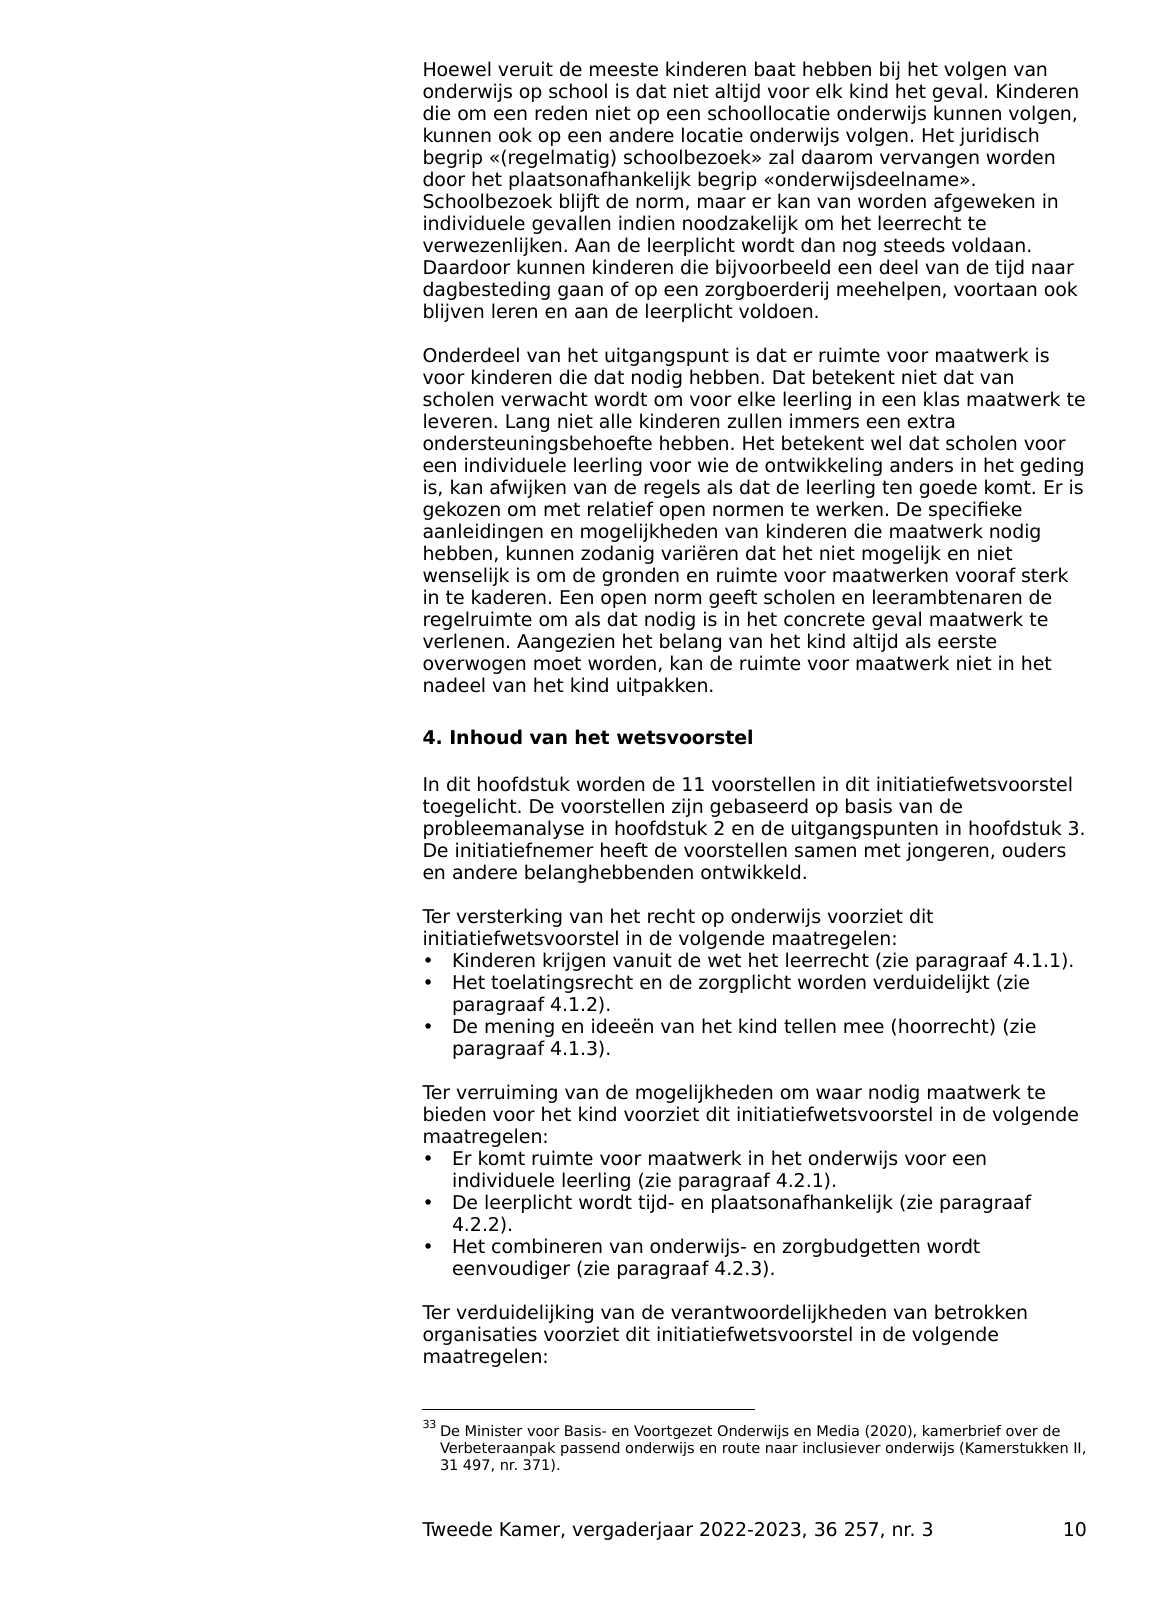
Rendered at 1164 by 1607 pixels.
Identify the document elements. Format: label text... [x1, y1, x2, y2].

text • Het toelatingsrecht en de zorgplicht worden verduidelijkt (zie paragraaf 4.1.2). [422, 972, 1087, 1016]
text Ter verruiming van de mogelijkheden om waar nodig maatwerk te bieden voor het kind voorziet dit initiatiefwetsvoorstel in de volgende maatregelen: [422, 1082, 1087, 1148]
text Ter versterking van het recht op onderwijs voorziet dit initiatiefwetsvoorstel in de volgende maatregelen: [422, 906, 1087, 950]
text De Minister voor Basis- en Voortgezet Onderwijs en Media (2020), kamerbrief over de Verbeteraanpak passend onderwijs en route naar inclusiever onderwijs (Kamerstukken II, 31 497, nr. 371). [422, 1418, 1087, 1474]
text In dit hoofdstuk worden de 11 voorstellen in dit initiatiefwetsvoorstel toegelicht. De voorstellen zijn gebaseerd op basis van de probleemanalyse in hoofdstuk 2 en de uitgangspunten in hoofdstuk 3. De initiatiefnemer heeft de voorstellen samen met jongeren, ouders en andere belanghebbenden ontwikkeld. [422, 774, 1087, 883]
text Ter verduidelijking van de verantwoordelijkheden van betrokken organisaties voorziet dit initiatiefwetsvoorstel in de volgende maatregelen: [422, 1302, 1087, 1368]
text Hoewel veruit de meeste kinderen baat hebben bij het volgen van onderwijs op school is dat niet altijd voor elk kind het geval. Kinderen die om een reden niet op een schoollocatie onderwijs kunnen volgen, kunnen ook op een andere locatie onderwijs volgen. Het juridisch begrip «(regelmatig) schoolbezoek» zal daarom vervangen worden door het plaatsonafhankelijk begrip «onderwijsdeelname». Schoolbezoek blijft de norm, maar er kan van worden afgeweken in individuele gevallen indien noodzakelijk om het leerrecht te verwezenlijken. Aan de leerplicht wordt dan nog steeds voldaan. Daardoor kunnen kinderen die bijvoorbeeld een deel van de tijd naar dagbesteding gaan of op een zorgboerderij meehelpen, voortaan ook blijven leren en aan de leerplicht voldoen. [422, 59, 1087, 323]
text • De leerplicht wordt tijd- en plaatsonafhankelijk (zie paragraaf 4.2.2). [422, 1192, 1087, 1236]
text • Kinderen krijgen vanuit de wet het leerrecht (zie paragraaf 4.1.1). [422, 950, 1087, 972]
subtitle 4. Inhoud van het wetsvoorstel [422, 727, 1087, 749]
text • De mening en ideeën van het kind tellen mee (hoorrecht) (zie paragraaf 4.1.3). [422, 1016, 1087, 1059]
text Onderdeel van het uitgangspunt is dat er ruimte voor maatwerk is voor kinderen die dat nodig hebben. Dat betekent niet dat van scholen verwacht wordt om voor elke leerling in een klas maatwerk te leveren. Lang niet alle kinderen zullen immers een extra ondersteuningsbehoefte hebben. Het betekent wel dat scholen voor een individuele leerling voor wie de ontwikkeling anders in het geding is, kan afwijken van de regels als dat de leerling ten goede komt. Er is gekozen om met relatief open normen te werken. De specifieke aanleidingen en mogelijkheden van kinderen die maatwerk nodig hebben, kunnen zodanig variëren dat het niet mogelijk en niet wenselijk is om de gronden en ruimte voor maatwerken vooraf sterk in te kaderen. Een open norm geeft scholen en leerambtenaren de regelruimte om als dat nodig is in het concrete geval maatwerk te verlenen. Aangezien het belang van het kind altijd als eerste overwogen moet worden, kan de ruimte voor maatwerk niet in het nadeel van het kind uitpakken. [422, 345, 1087, 697]
text • Er komt ruimte voor maatwerk in het onderwijs voor een individuele leerling (zie paragraaf 4.2.1). [422, 1148, 1087, 1192]
text • Het combineren van onderwijs- en zorgbudgetten wordt eenvoudiger (zie paragraaf 4.2.3). [422, 1236, 1087, 1279]
